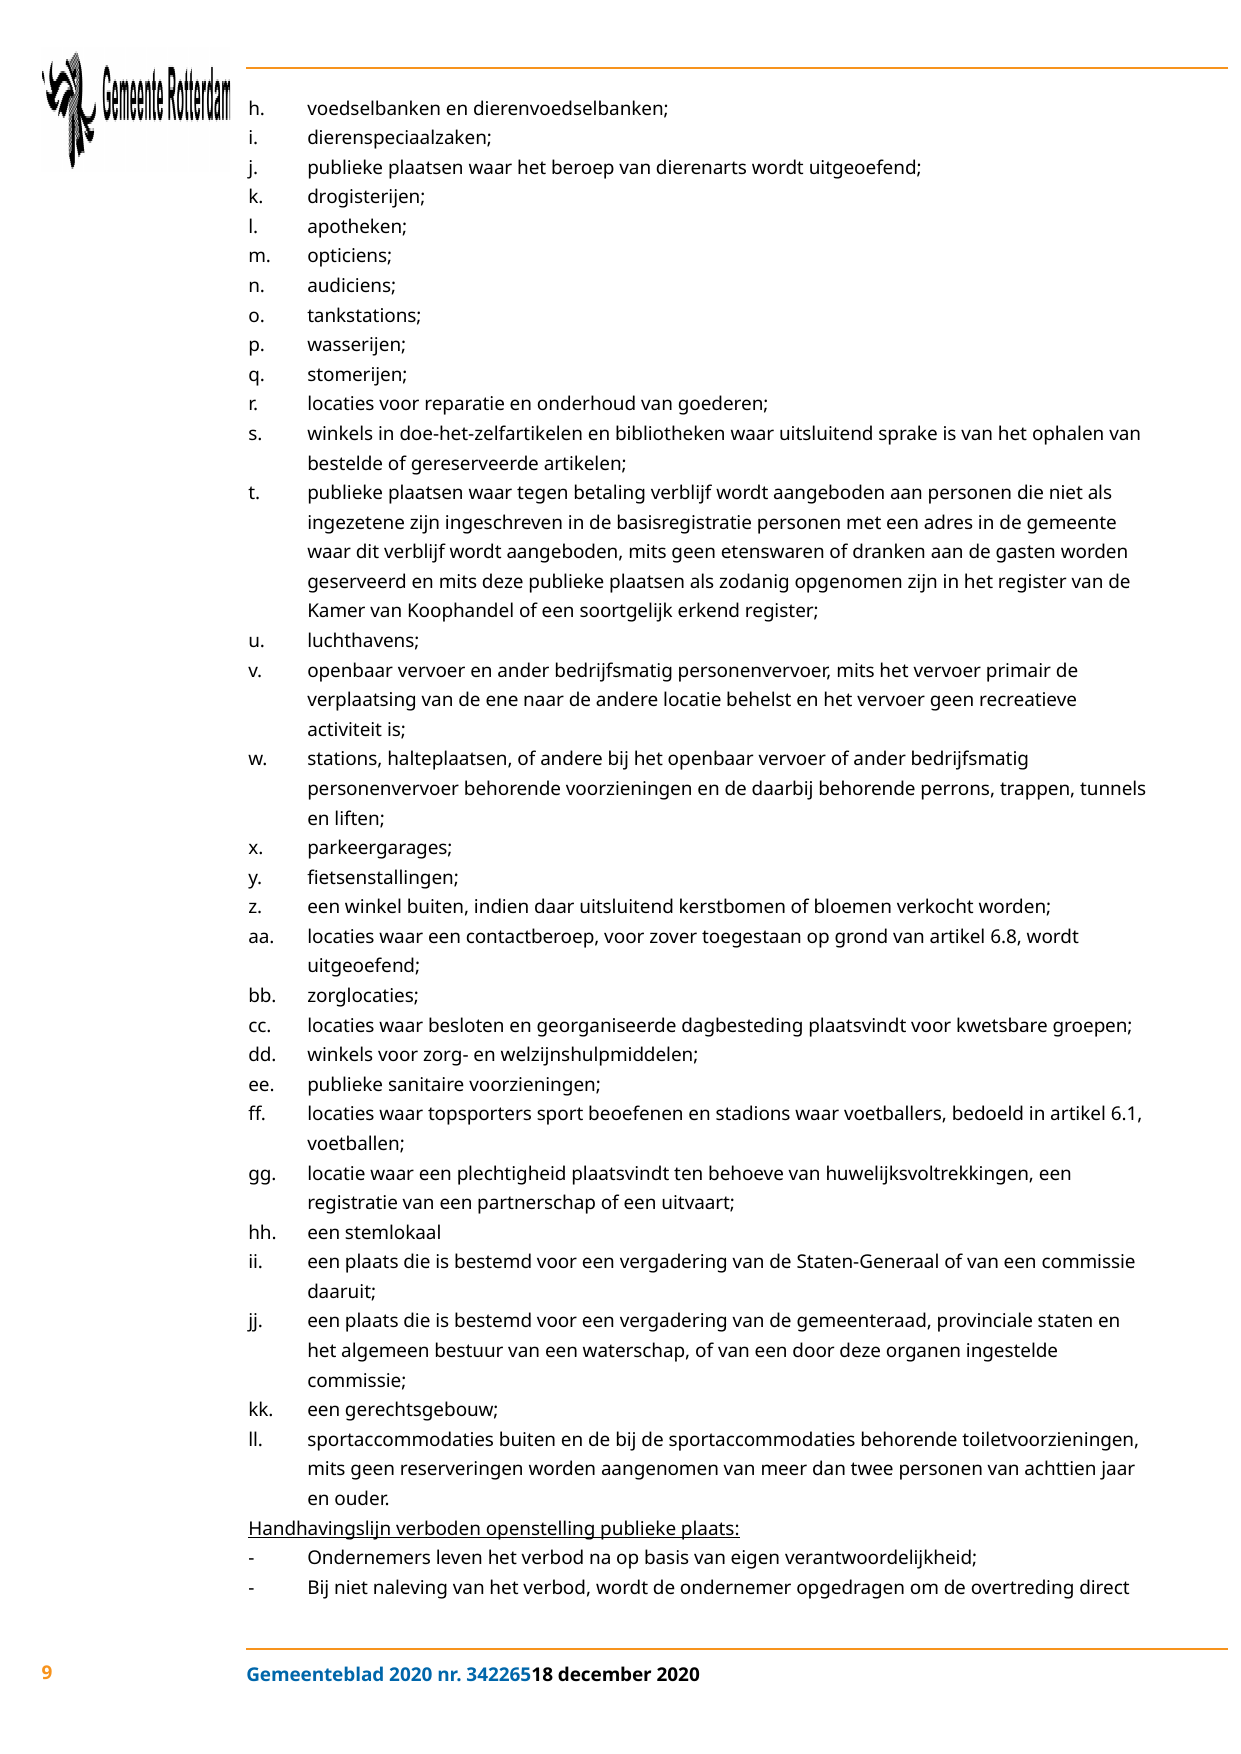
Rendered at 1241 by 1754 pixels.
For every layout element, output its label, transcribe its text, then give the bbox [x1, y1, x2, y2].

list wasserijen; [248, 331, 1152, 357]
list sportaccommodaties buiten en de bij de sportaccommodaties behorende toiletvoorzieningen, mits geen reserveringen worden aangenomen van meer dan twee personen van achttien jaar en ouder. [248, 1426, 1152, 1511]
list locatie waar een plechtigheid plaatsvindt ten behoeve van huwelijksvoltrekkingen, een registratie van een partnerschap of een uitvaart; [248, 1160, 1152, 1215]
list audiciens; [248, 272, 1152, 298]
list tankstations; [248, 302, 1152, 328]
list parkeergarages; [248, 834, 1152, 860]
list winkels voor zorg- en welzijnshulpmiddelen; [248, 1041, 1152, 1067]
list locaties waar besloten en georganiseerde dagbesteding plaatsvindt voor kwetsbare groepen; [248, 1012, 1152, 1038]
list Bij niet naleving van het verbod, wordt de ondernemer opgedragen om de overtreding direct [248, 1574, 1152, 1600]
list fietsenstallingen; [248, 864, 1152, 890]
list publieke sanitaire voorzieningen; [248, 1071, 1152, 1097]
list een stemlokaal [248, 1219, 1152, 1245]
list publieke plaatsen waar tegen betaling verblijf wordt aangeboden aan personen die niet als ingezetene zijn ingeschreven in de basisregistratie personen met een adres in de gemeente waar dit verblijf wordt aangeboden, mits geen etenswaren of dranken aan de gasten worden geserveerd en mits deze publieke plaatsen als zodanig opgenomen zijn in het register van de Kamer van Koophandel of een soortgelijk erkend register; [248, 479, 1152, 623]
list drogisterijen; [248, 183, 1152, 209]
list apotheken; [248, 213, 1152, 239]
list een winkel buiten, indien daar uitsluitend kerstbomen of bloemen verkocht worden; [248, 893, 1152, 919]
list openbaar vervoer en ander bedrijfsmatig personenvervoer, mits het vervoer primair de verplaatsing van de ene naar de andere locatie behelst en het vervoer geen recreatieve activiteit is; [248, 657, 1152, 742]
list dierenspeciaalzaken; [248, 124, 1152, 150]
list winkels in doe-het-zelfartikelen en bibliotheken waar uitsluitend sprake is van het ophalen van bestelde of gereserveerde artikelen; [248, 420, 1152, 476]
list een gerechtsgebouw; [248, 1396, 1152, 1422]
list locaties voor reparatie en onderhoud van goederen; [248, 391, 1152, 416]
list locaties waar topsporters sport beoefenen en stadions waar voetballers, bedoeld in artikel 6.1, voetballen; [248, 1101, 1152, 1156]
list publieke plaatsen waar het beroep van dierenarts wordt uitgeoefend; [248, 154, 1152, 180]
list luchthavens; [248, 627, 1152, 653]
list Ondernemers leven het verbod na op basis van eigen verantwoordelijkheid; [248, 1544, 1152, 1570]
list een plaats die is bestemd voor een vergadering van de gemeenteraad, provinciale staten en het algemeen bestuur van een waterschap, of van een door deze organen ingestelde commissie; [248, 1308, 1152, 1393]
picture [41, 47, 231, 172]
text Handhavingslijn verboden openstelling publieke plaats: [248, 1515, 1152, 1541]
list stomerijen; [248, 361, 1152, 387]
list stations, halteplaatsen, of andere bij het openbaar vervoer of ander bedrijfsmatig personenvervoer behorende voorzieningen en de daarbij behorende perrons, trappen, tunnels en liften; [248, 746, 1152, 831]
list opticiens; [248, 243, 1152, 268]
list een plaats die is bestemd voor een vergadering van de Staten-Generaal of van een commissie daaruit; [248, 1248, 1152, 1304]
list zorglocaties; [248, 982, 1152, 1008]
list voedselbanken en dierenvoedselbanken; [248, 95, 1152, 121]
list locaties waar een contactberoep, voor zover toegestaan op grond van artikel 6.8, wordt uitgeoefend; [248, 923, 1152, 978]
